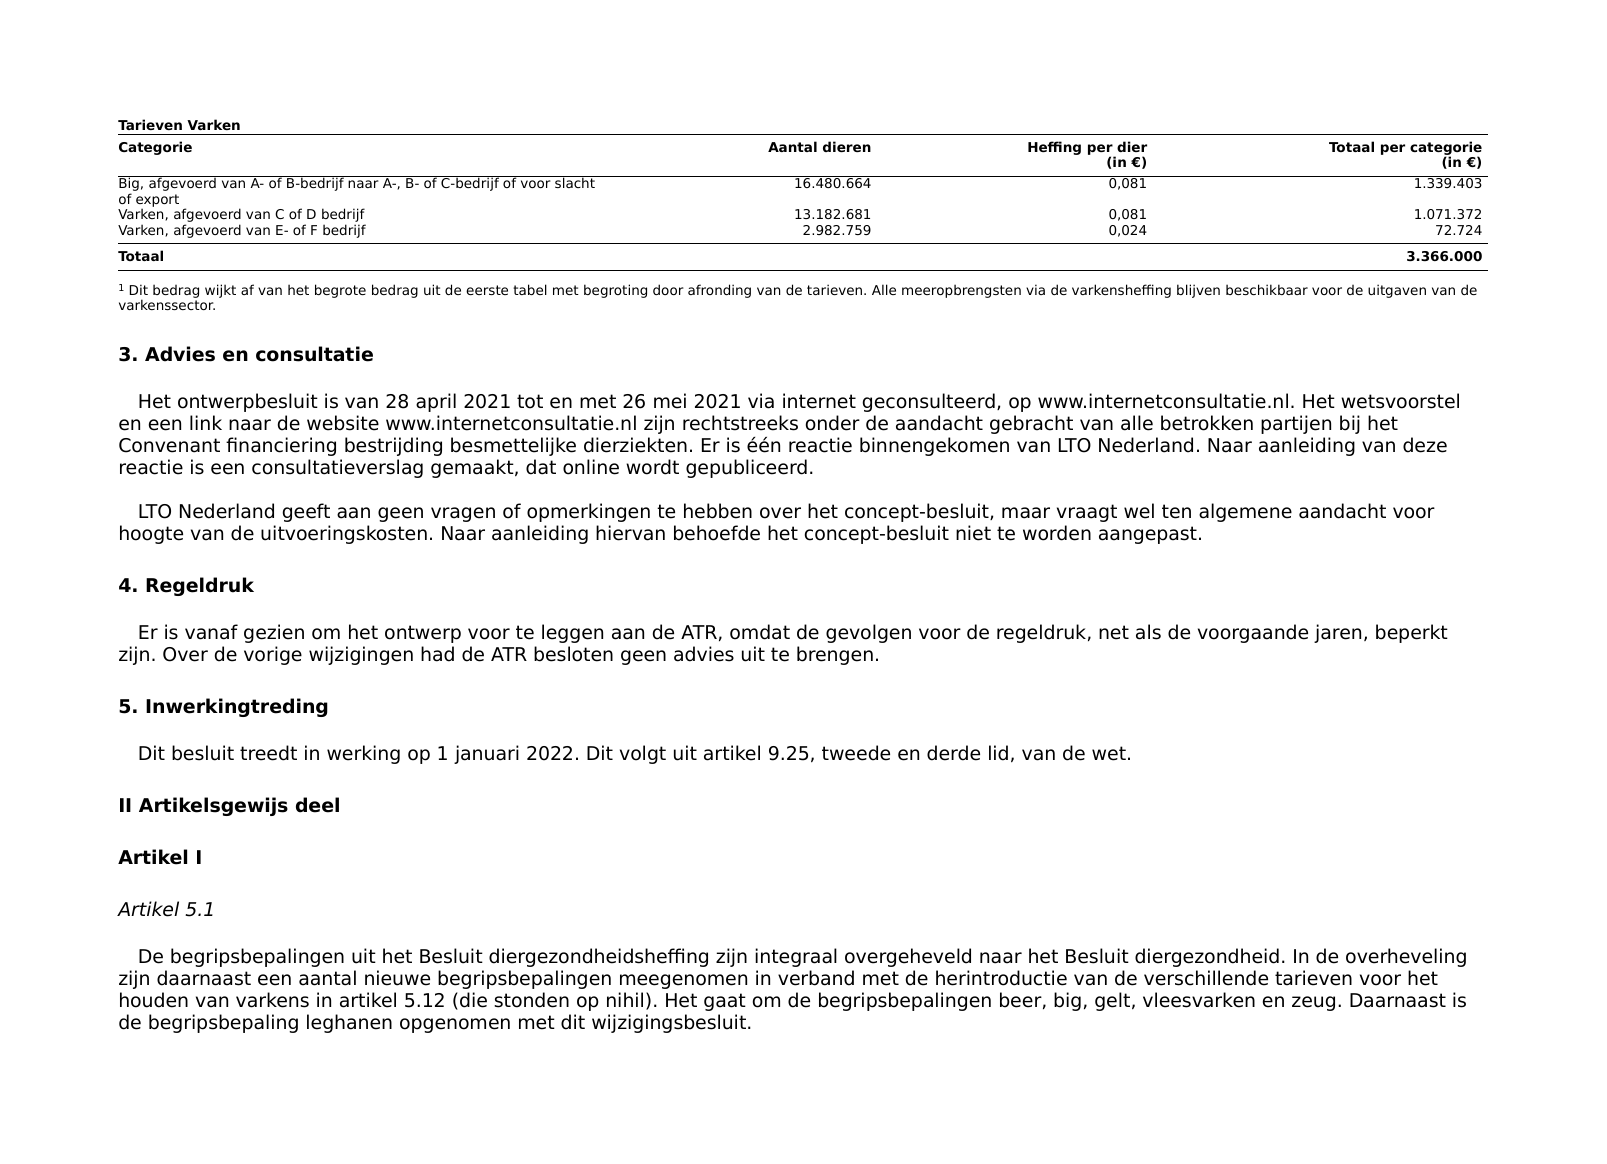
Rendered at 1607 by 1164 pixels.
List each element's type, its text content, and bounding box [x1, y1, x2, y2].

table_cell Totaal per categorie (in €) [1153, 135, 1488, 176]
table_cell Varken, afgevoerd van C of D bedrijf [118, 207, 601, 223]
table_cell 13.182.681 [601, 207, 877, 223]
subtitle 3. Advies en consultatie [118, 344, 1488, 366]
text LTO Nederland geeft aan geen vragen of opmerkingen te hebben over het concept-besluit, maar vraagt wel ten algemene aandacht voor hoogte van de uitvoeringskosten. Naar aanleiding hiervan behoefde het concept-besluit niet te worden aangepast. [118, 501, 1488, 545]
table_cell 3.366.000 [1153, 244, 1488, 269]
table_cell 16.480.664 [601, 177, 877, 207]
text De begripsbepalingen uit het Besluit diergezondheidsheffing zijn integraal overgeheveld naar het Besluit diergezondheid. In de overheveling zijn daarnaast een aantal nieuwe begripsbepalingen meegenomen in verband met de herintroductie van de verschillende tarieven voor het houden van varkens in artikel 5.12 (die stonden op nihil). Het gaat om de begripsbepalingen beer, big, gelt, vleesvarken en zeug. Daarnaast is de begripsbepaling leghanen opgenomen met dit wijzigingsbesluit. [118, 946, 1488, 1033]
table_cell Big, afgevoerd van A- of B-bedrijf naar A-, B- of C-bedrijf of voor slacht of export [118, 177, 601, 207]
table_cell 1.071.372 [1153, 207, 1488, 223]
table_cell [877, 244, 1153, 269]
table_cell 2.982.759 [601, 223, 877, 243]
table_cell Categorie [118, 135, 601, 176]
text Dit besluit treedt in werking op 1 januari 2022. Dit volgt uit artikel 9.25, tweede en derde lid, van de wet. [118, 743, 1488, 765]
table_cell [601, 244, 877, 269]
text Er is vanaf gezien om het ontwerp voor te leggen aan de ATR, omdat de gevolgen voor de regeldruk, net als de voorgaande jaren, beperkt zijn. Over de vorige wijzigingen had de ATR besloten geen advies uit te brengen. [118, 622, 1488, 666]
table_cell Heffing per dier (in €) [877, 135, 1153, 176]
table_cell Varken, afgevoerd van E- of F bedrijf [118, 223, 601, 243]
table_cell 1 Dit bedrag wijkt af van het begrote bedrag uit de eerste tabel met begroting door afronding van de tarieven. Alle meeropbrengsten via de varkensheffing blijven beschikbaar voor de uitgaven van de varkenssector. [118, 271, 1488, 314]
table_cell Totaal [118, 244, 601, 269]
table_cell 0,081 [877, 177, 1153, 207]
table_cell 0,081 [877, 207, 1153, 223]
table_cell 0,024 [877, 223, 1153, 243]
subtitle 4. Regeldruk [118, 575, 1488, 597]
subtitle II Artikelsgewijs deel [118, 795, 1488, 817]
table_cell 72.724 [1153, 223, 1488, 243]
table_cell Aantal dieren [601, 135, 877, 176]
subtitle 5. Inwerkingtreding [118, 696, 1488, 718]
subtitle Artikel 5.1 [118, 899, 1488, 921]
table_cell 1.339.403 [1153, 177, 1488, 207]
table_header Tarieven Varken [118, 118, 1488, 134]
subtitle Artikel I [118, 847, 1488, 869]
text Het ontwerpbesluit is van 28 april 2021 tot en met 26 mei 2021 via internet geconsulteerd, op www.internetconsultatie.nl. Het wetsvoorstel en een link naar de website www.internetconsultatie.nl zijn rechtstreeks onder de aandacht gebracht van alle betrokken partijen bij het Convenant financiering bestrijding besmettelijke dierziekten. Er is één reactie binnengekomen van LTO Nederland. Naar aanleiding van deze reactie is een consultatieverslag gemaakt, dat online wordt gepubliceerd. [118, 391, 1488, 479]
